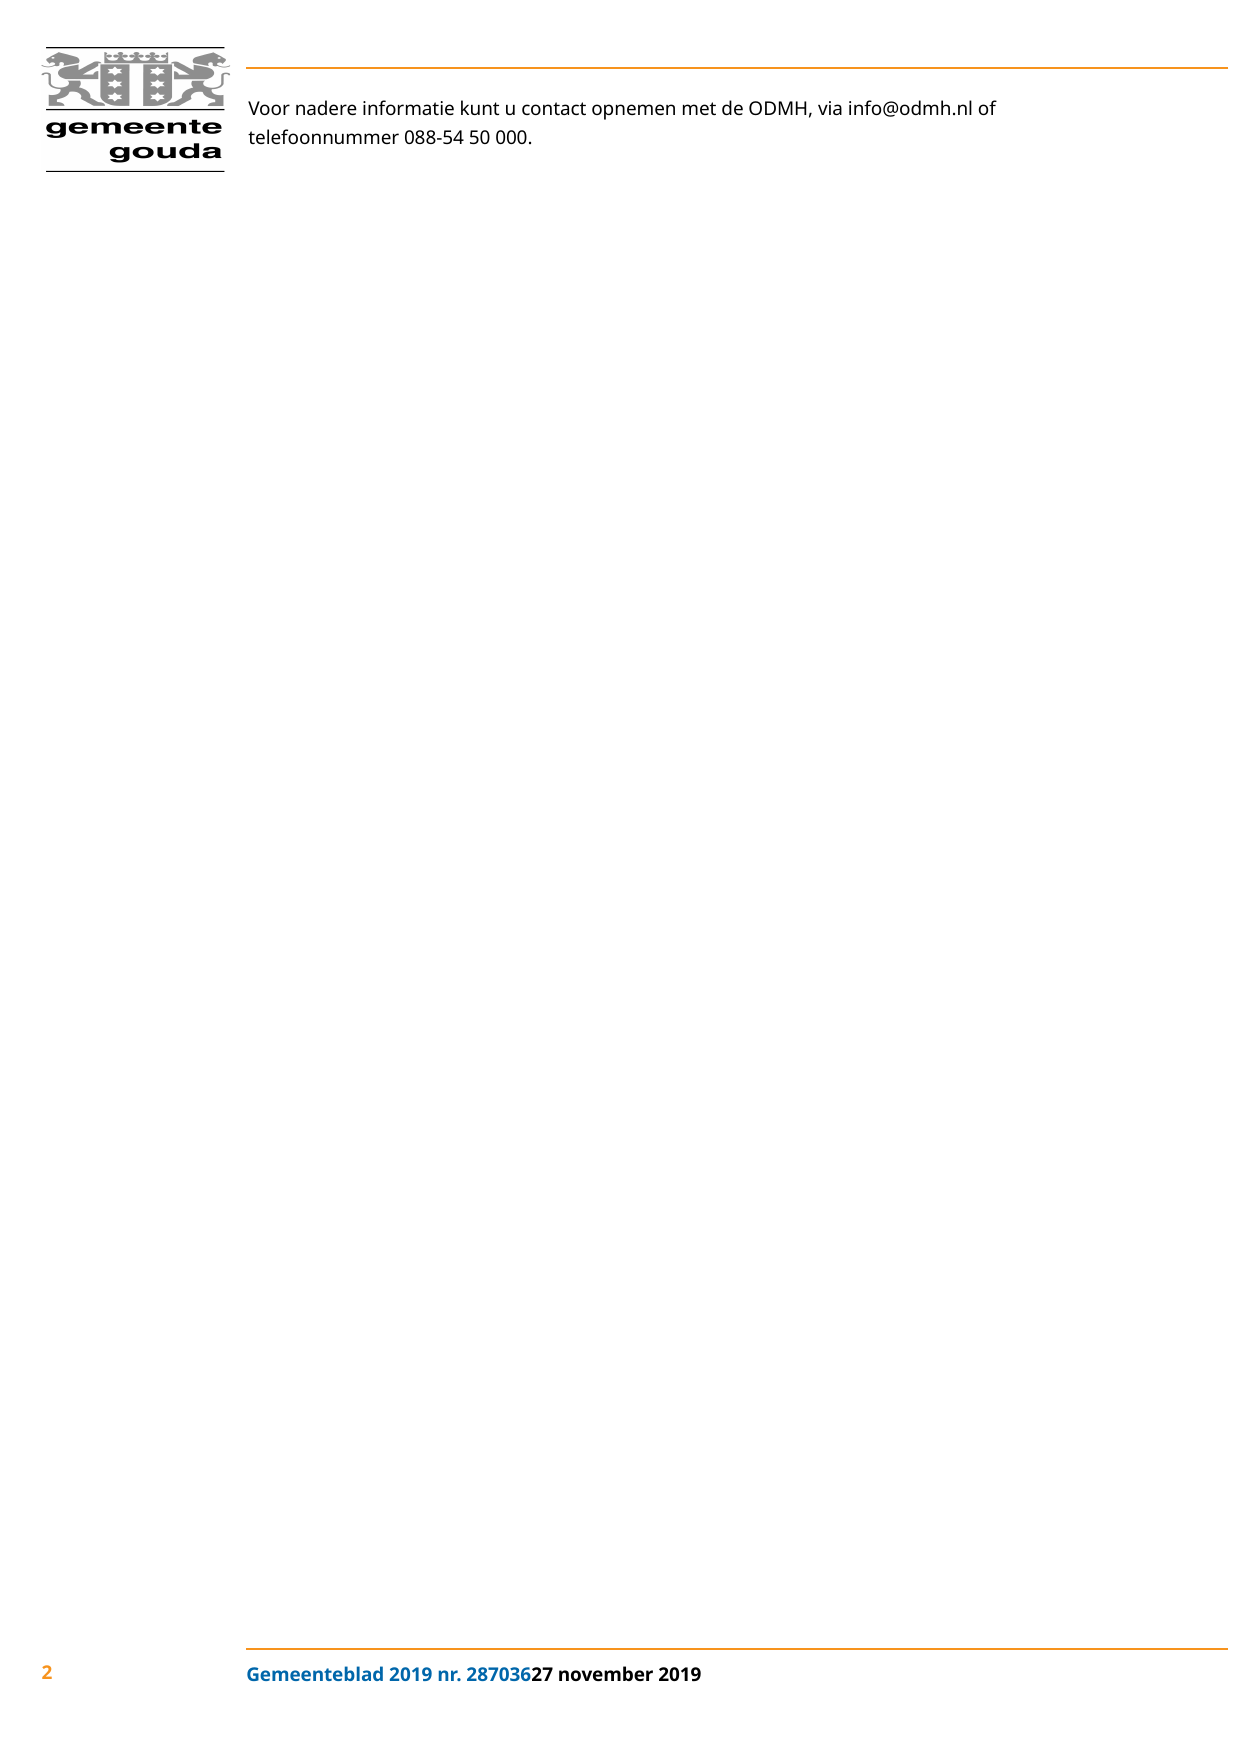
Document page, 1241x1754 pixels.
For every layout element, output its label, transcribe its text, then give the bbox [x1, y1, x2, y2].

text Voor nadere informatie kunt u contact opnemen met de ODMH, via info@odmh.nl of telefoonnummer 088-54 50 000. [248, 95, 1152, 150]
picture [41, 47, 231, 172]
